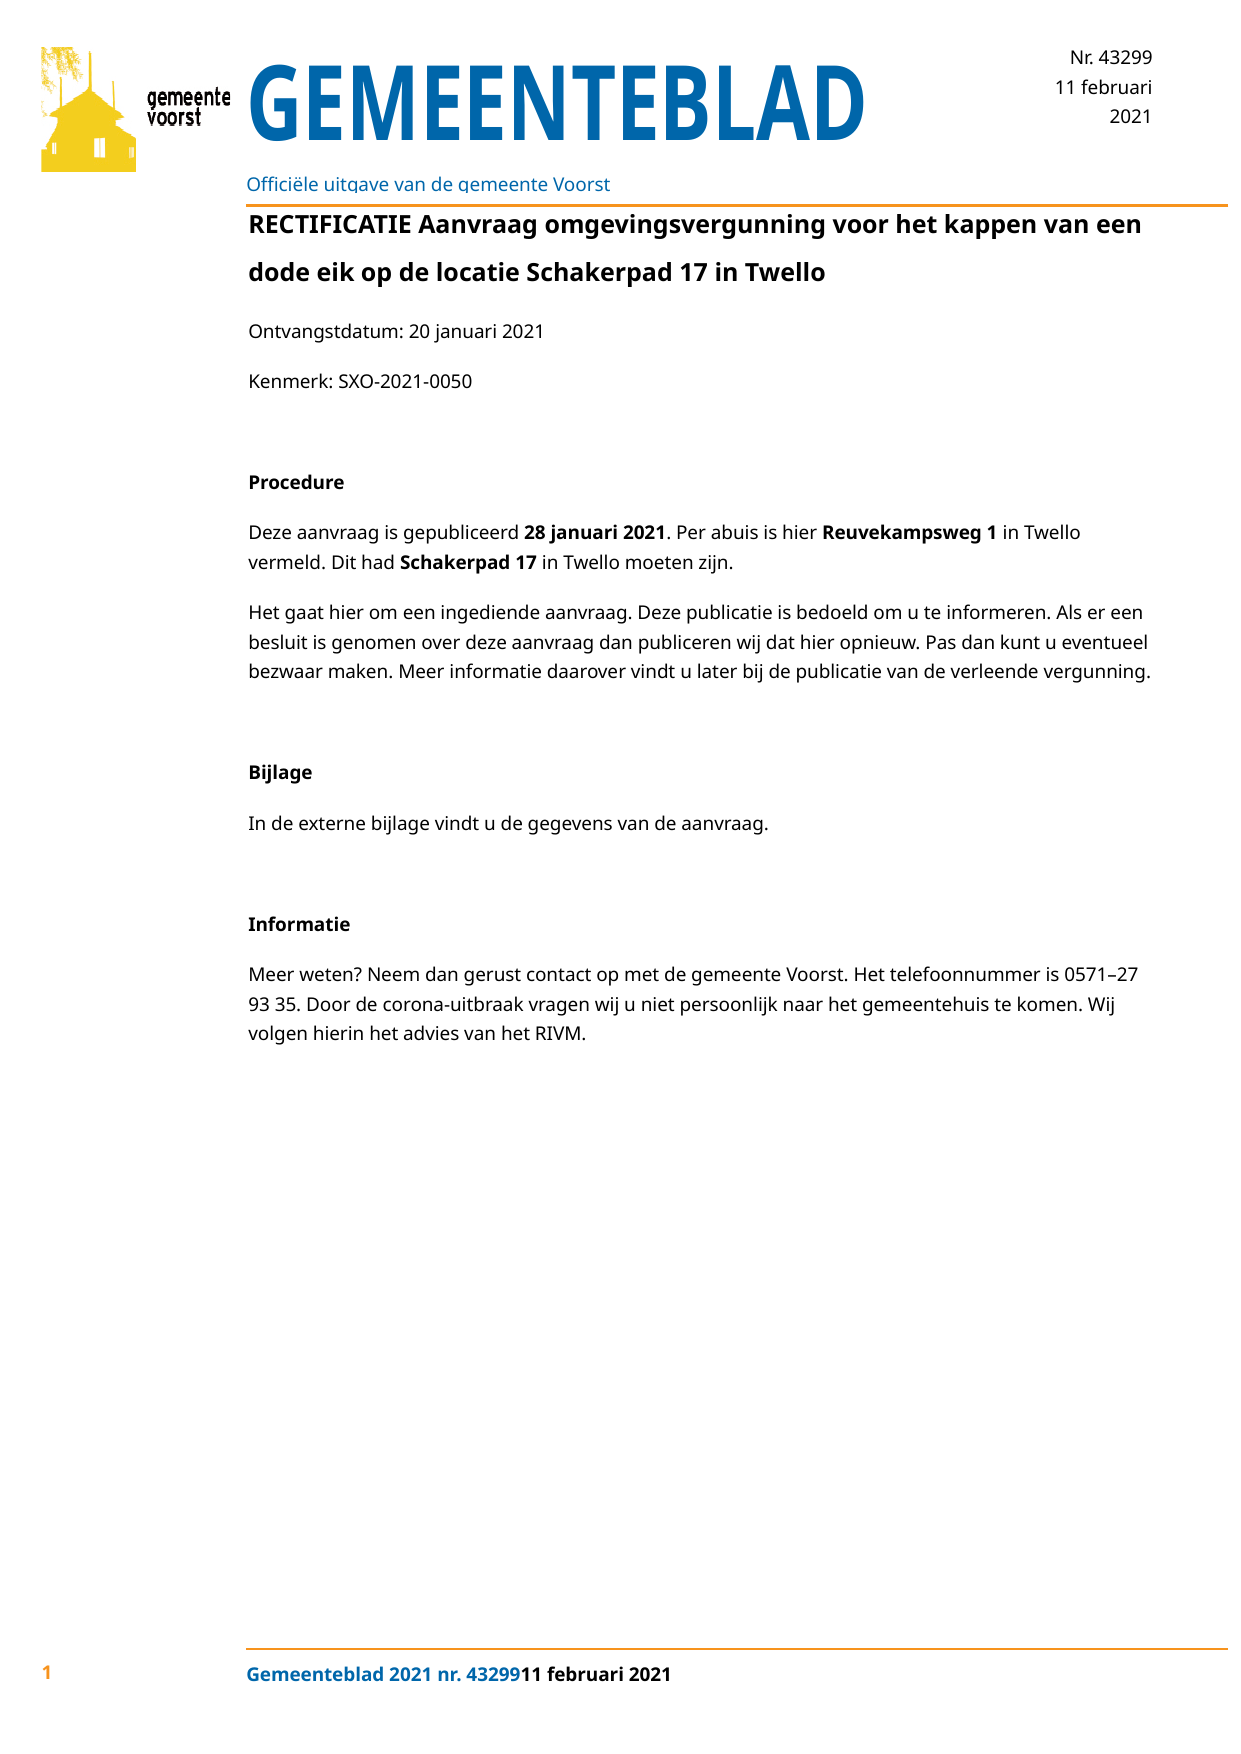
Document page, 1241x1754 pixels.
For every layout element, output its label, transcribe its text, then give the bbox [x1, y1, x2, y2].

text Deze aanvraag is gepubliceerd 28 januari 2021. Per abuis is hier Reuvekampsweg 1 in Twello vermeld. Dit had Schakerpad 17 in Twello moeten zijn. [248, 519, 1152, 575]
picture [41, 47, 231, 172]
text Ontvangstdatum: 20 januari 2021 [248, 318, 1152, 344]
text Meer weten? Neem dan gerust contact op met de gemeente Voorst. Het telefoonnummer is 0571–27 93 35. Door de corona-uitbraak vragen wij u niet persoonlijk naar het gemeentehuis te komen. Wij volgen hierin het advies van het RIVM. [248, 961, 1152, 1046]
text In de externe bijlage vindt u de gegevens van de aanvraag. [248, 810, 1152, 836]
text Kenmerk: SXO-2021-0050 [248, 368, 1152, 394]
text Bijlage [248, 759, 1152, 785]
text RECTIFICATIE Aanvraag omgevingsvergunning voor het kappen van een dode eik op de locatie Schakerpad 17 in Twello [248, 207, 1152, 288]
text Procedure [248, 469, 1152, 495]
text Informatie [248, 911, 1152, 937]
text Het gaat hier om een ingediende aanvraag. Deze publicatie is bedoeld om u te informeren. Als er een besluit is genomen over deze aanvraag dan publiceren wij dat hier opnieuw. Pas dan kunt u eventueel bezwaar maken. Meer informatie daarover vindt u later bij de publicatie van de verleende vergunning. [248, 599, 1152, 684]
